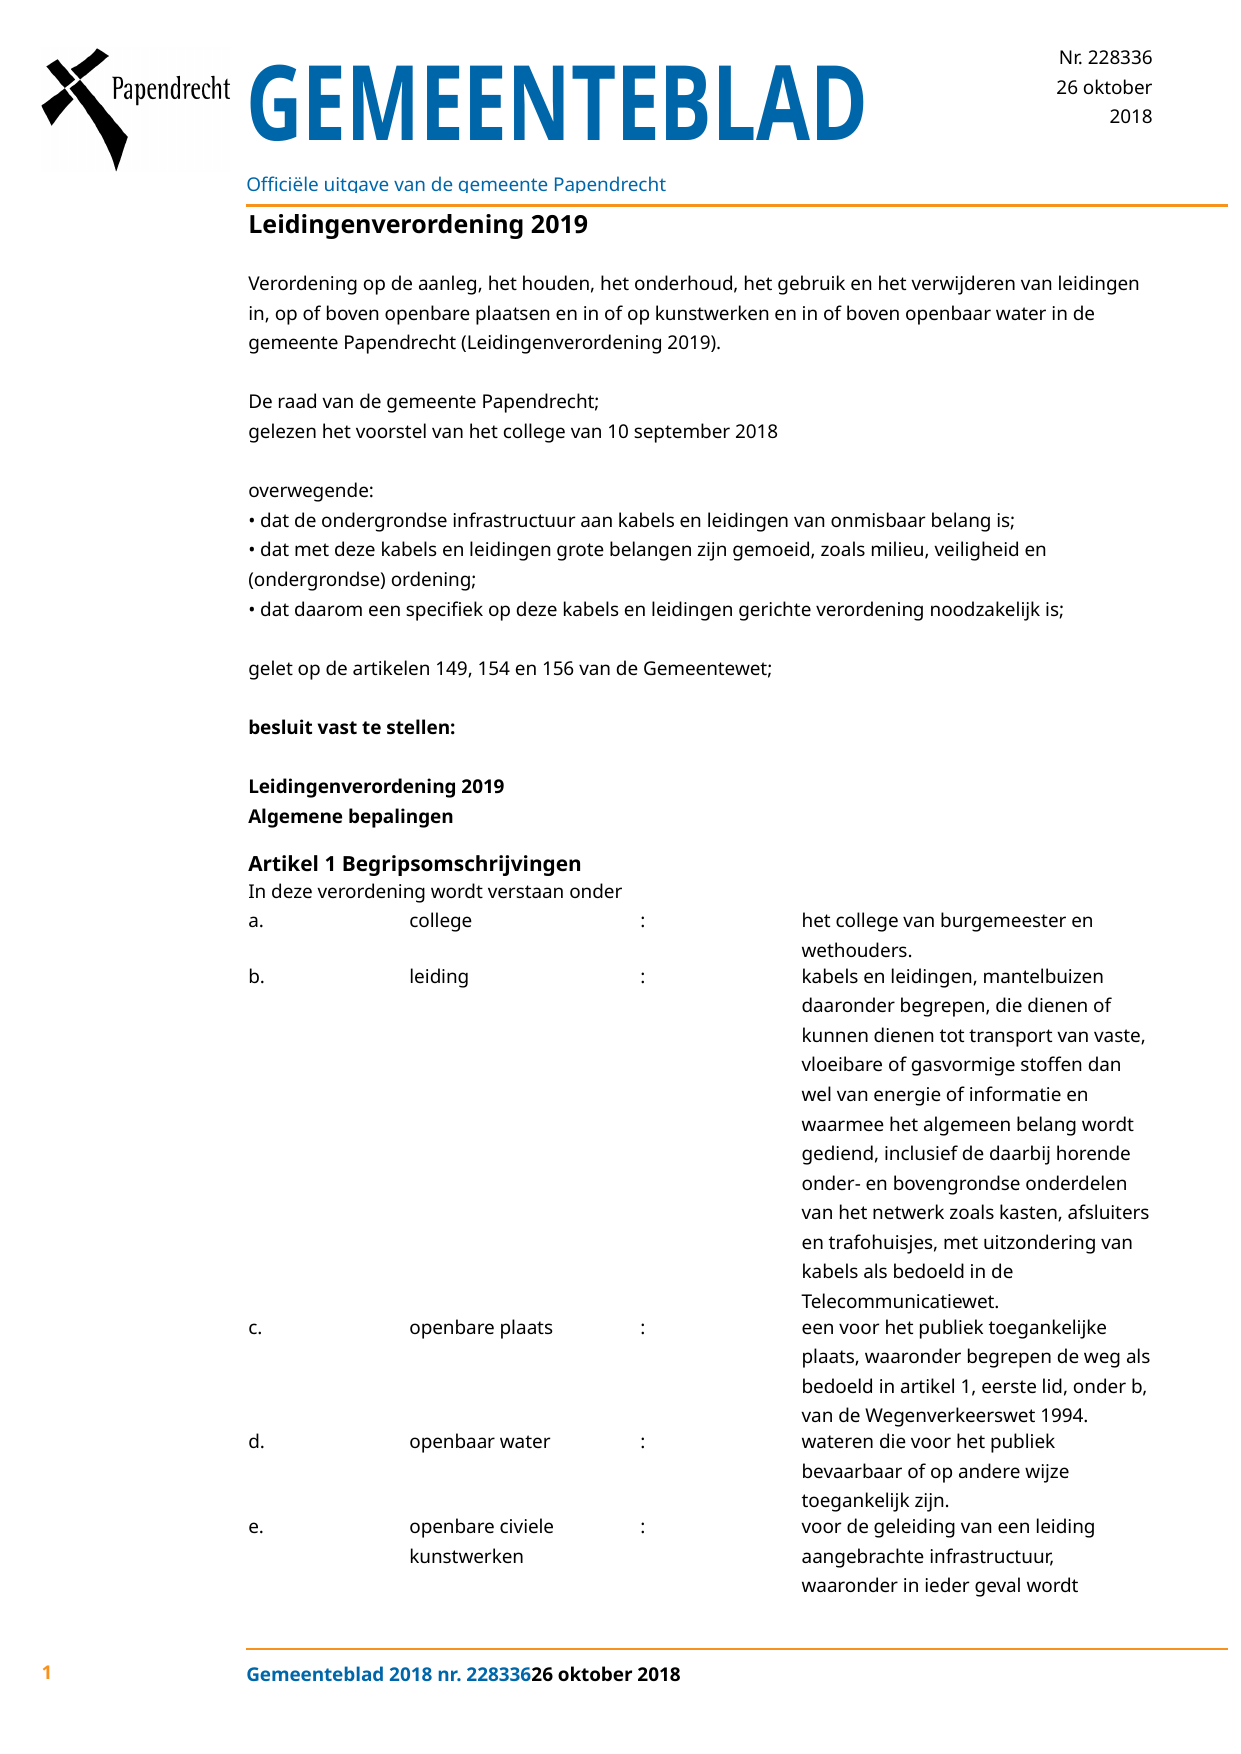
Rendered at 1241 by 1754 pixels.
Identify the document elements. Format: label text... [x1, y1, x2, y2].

text Leidingenverordening 2019 [248, 207, 1152, 241]
table_cell : [640, 1429, 801, 1513]
table_header a. [248, 908, 409, 963]
text • dat daarom een specifiek op deze kabels en leidingen gerichte verordening noodzakelijk is; [248, 596, 1152, 621]
table_cell d. [248, 1429, 409, 1513]
table_header het college van burgemeester en wethouders. [801, 908, 1152, 963]
table_cell : [640, 963, 801, 1314]
picture [41, 47, 231, 172]
text Leidingenverordening 2019 [248, 773, 1152, 799]
text In deze verordening wordt verstaan onder [248, 878, 1152, 903]
table_header : [640, 908, 801, 963]
table_cell c. [248, 1314, 409, 1428]
table_cell : [640, 1513, 801, 1598]
table_cell voor de geleiding van een leiding aangebrachte infrastructuur, waaronder in ieder geval wordt [801, 1513, 1152, 1598]
table_cell openbare civiele kunstwerken [409, 1513, 640, 1598]
table_cell : [640, 1314, 801, 1428]
text besluit vast te stellen: [248, 714, 1152, 740]
text overwegende: [248, 477, 1152, 503]
table_cell kabels en leidingen, mantelbuizen daaronder begrepen, die dienen of kunnen dienen tot transport van vaste, vloeibare of gasvormige stoffen dan wel van energie of informatie en waarmee het algemeen belang wordt gediend, inclusief de daarbij horende onder- en bovengrondse onderdelen van het netwerk zoals kasten, afsluiters en trafohuisjes, met uitzondering van kabels als bedoeld in de Telecommunicatiewet. [801, 963, 1152, 1314]
table_cell e. [248, 1513, 409, 1598]
table_cell b. [248, 963, 409, 1314]
table_cell openbaar water [409, 1429, 640, 1513]
table_cell wateren die voor het publiek bevaarbaar of op andere wijze toegankelijk zijn. [801, 1429, 1152, 1513]
text • dat de ondergrondse infrastructuur aan kabels en leidingen van onmisbaar belang is; [248, 507, 1152, 533]
text • dat met deze kabels en leidingen grote belangen zijn gemoeid, zoals milieu, veiligheid en (ondergrondse) ordening; [248, 537, 1152, 592]
text Artikel 1 Begripsomschrijvingen [248, 849, 1152, 878]
text Algemene bepalingen [248, 803, 1152, 828]
table_cell een voor het publiek toegankelijke plaats, waaronder begrepen de weg als bedoeld in artikel 1, eerste lid, onder b, van de Wegenverkeerswet 1994. [801, 1314, 1152, 1428]
table_header college [409, 908, 640, 963]
text gelet op de artikelen 149, 154 en 156 van de Gemeentewet; [248, 655, 1152, 681]
table_cell leiding [409, 963, 640, 1314]
text De raad van de gemeente Papendrecht; [248, 389, 1152, 414]
text gelezen het voorstel van het college van 10 september 2018 [248, 418, 1152, 444]
text Verordening op de aanleg, het houden, het onderhoud, het gebruik en het verwijderen van leidingen in, op of boven openbare plaatsen en in of op kunstwerken en in of boven openbaar water in de gemeente Papendrecht (Leidingenverordening 2019). [248, 270, 1152, 355]
table_cell openbare plaats [409, 1314, 640, 1428]
